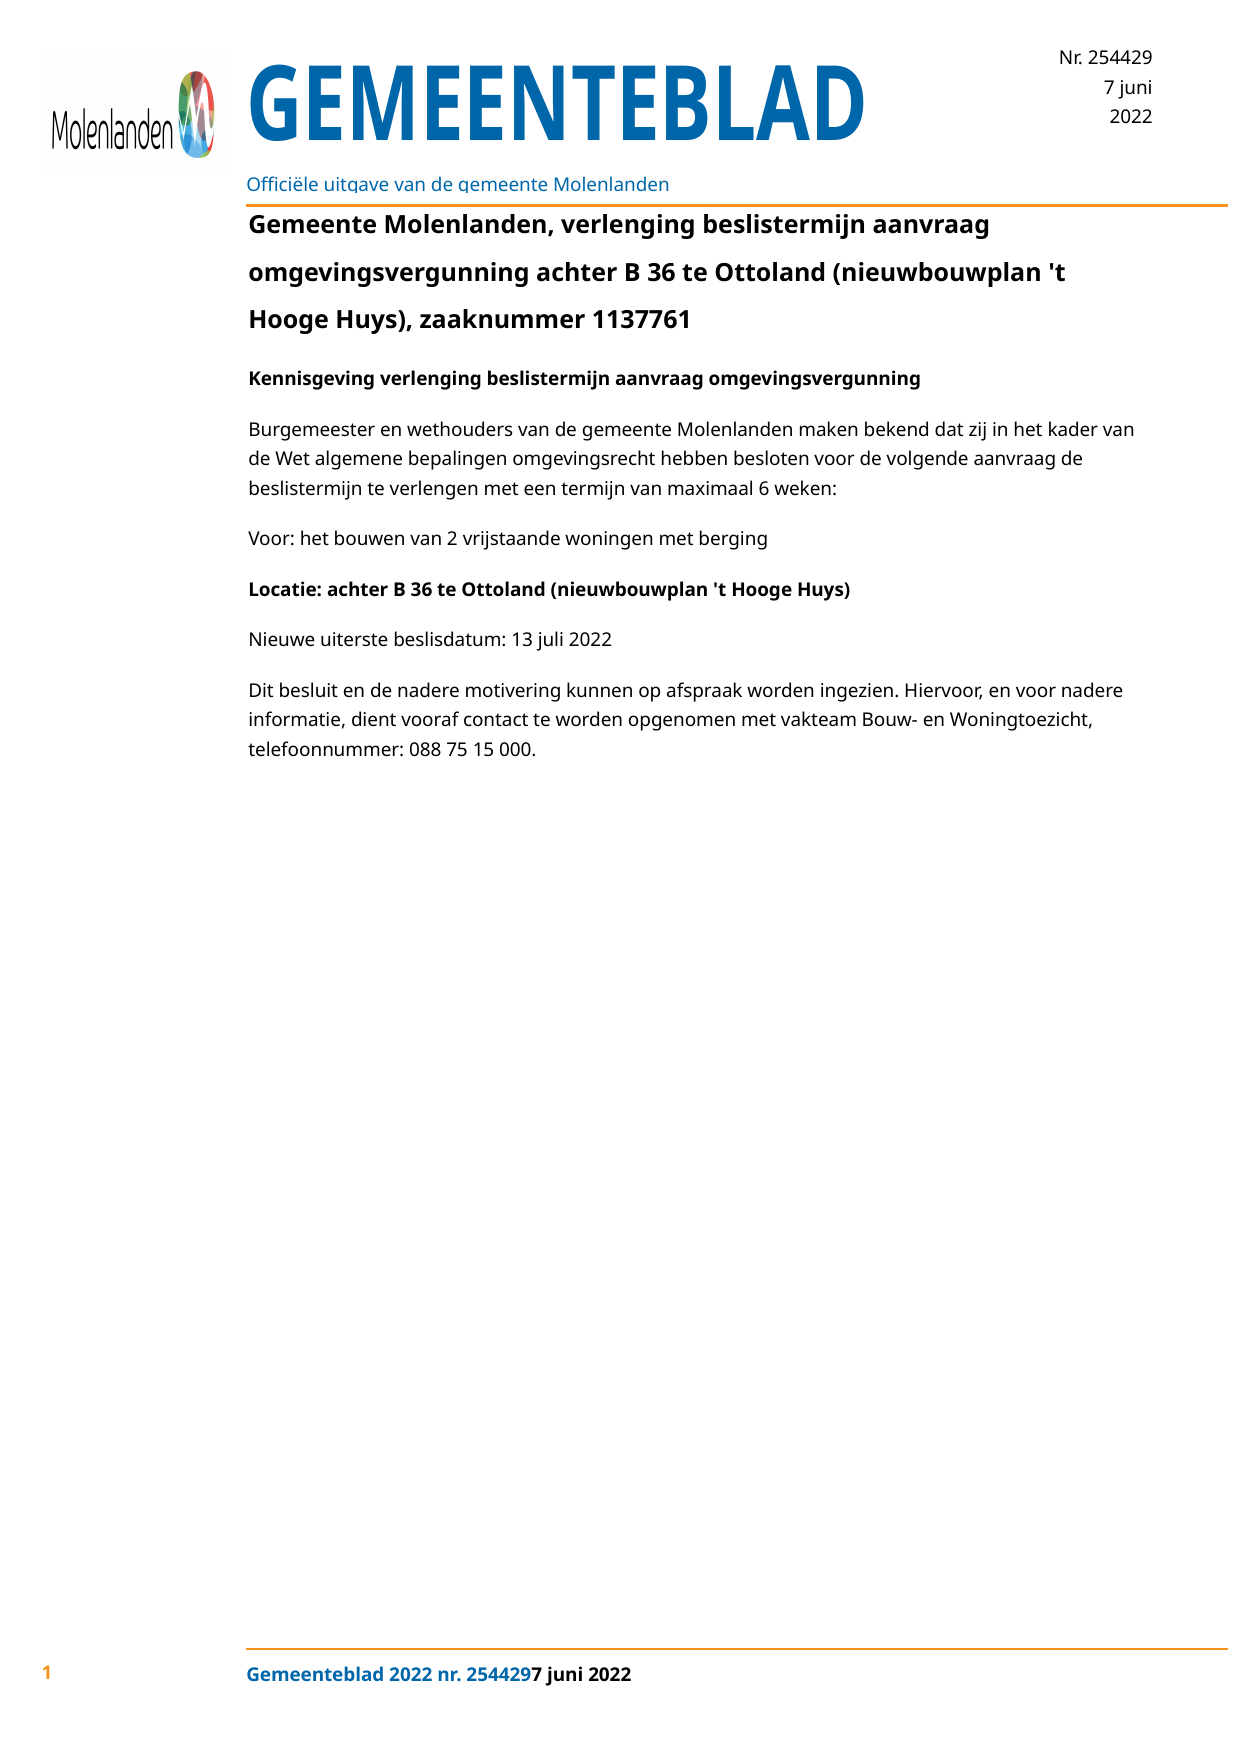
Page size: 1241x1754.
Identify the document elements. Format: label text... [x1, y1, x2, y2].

text Kennisgeving verlenging beslistermijn aanvraag omgevingsvergunning [248, 366, 1152, 391]
text Burgemeester en wethouders van de gemeente Molenlanden maken bekend dat zij in het kader van de Wet algemene bepalingen omgevingsrecht hebben besloten voor de volgende aanvraag de beslistermijn te verlengen met een termijn van maximaal 6 weken: [248, 416, 1152, 501]
text Nieuwe uiterste beslisdatum: 13 juli 2022 [248, 626, 1152, 652]
text Locatie: achter B 36 te Ottoland (nieuwbouwplan 't Hooge Huys) [248, 576, 1152, 602]
text Dit besluit en de nadere motivering kunnen op afspraak worden ingezien. Hiervoor, en voor nadere informatie, dient vooraf contact te worden opgenomen met vakteam Bouw- en Woningtoezicht, telefoonnummer: 088 75 15 000. [248, 677, 1152, 762]
text Voor: het bouwen van 2 vrijstaande woningen met berging [248, 526, 1152, 551]
picture [41, 47, 231, 172]
text Gemeente Molenlanden, verlenging beslistermijn aanvraag omgevingsvergunning achter B 36 te Ottoland (nieuwbouwplan 't Hooge Huys), zaaknummer 1137761 [248, 207, 1152, 336]
